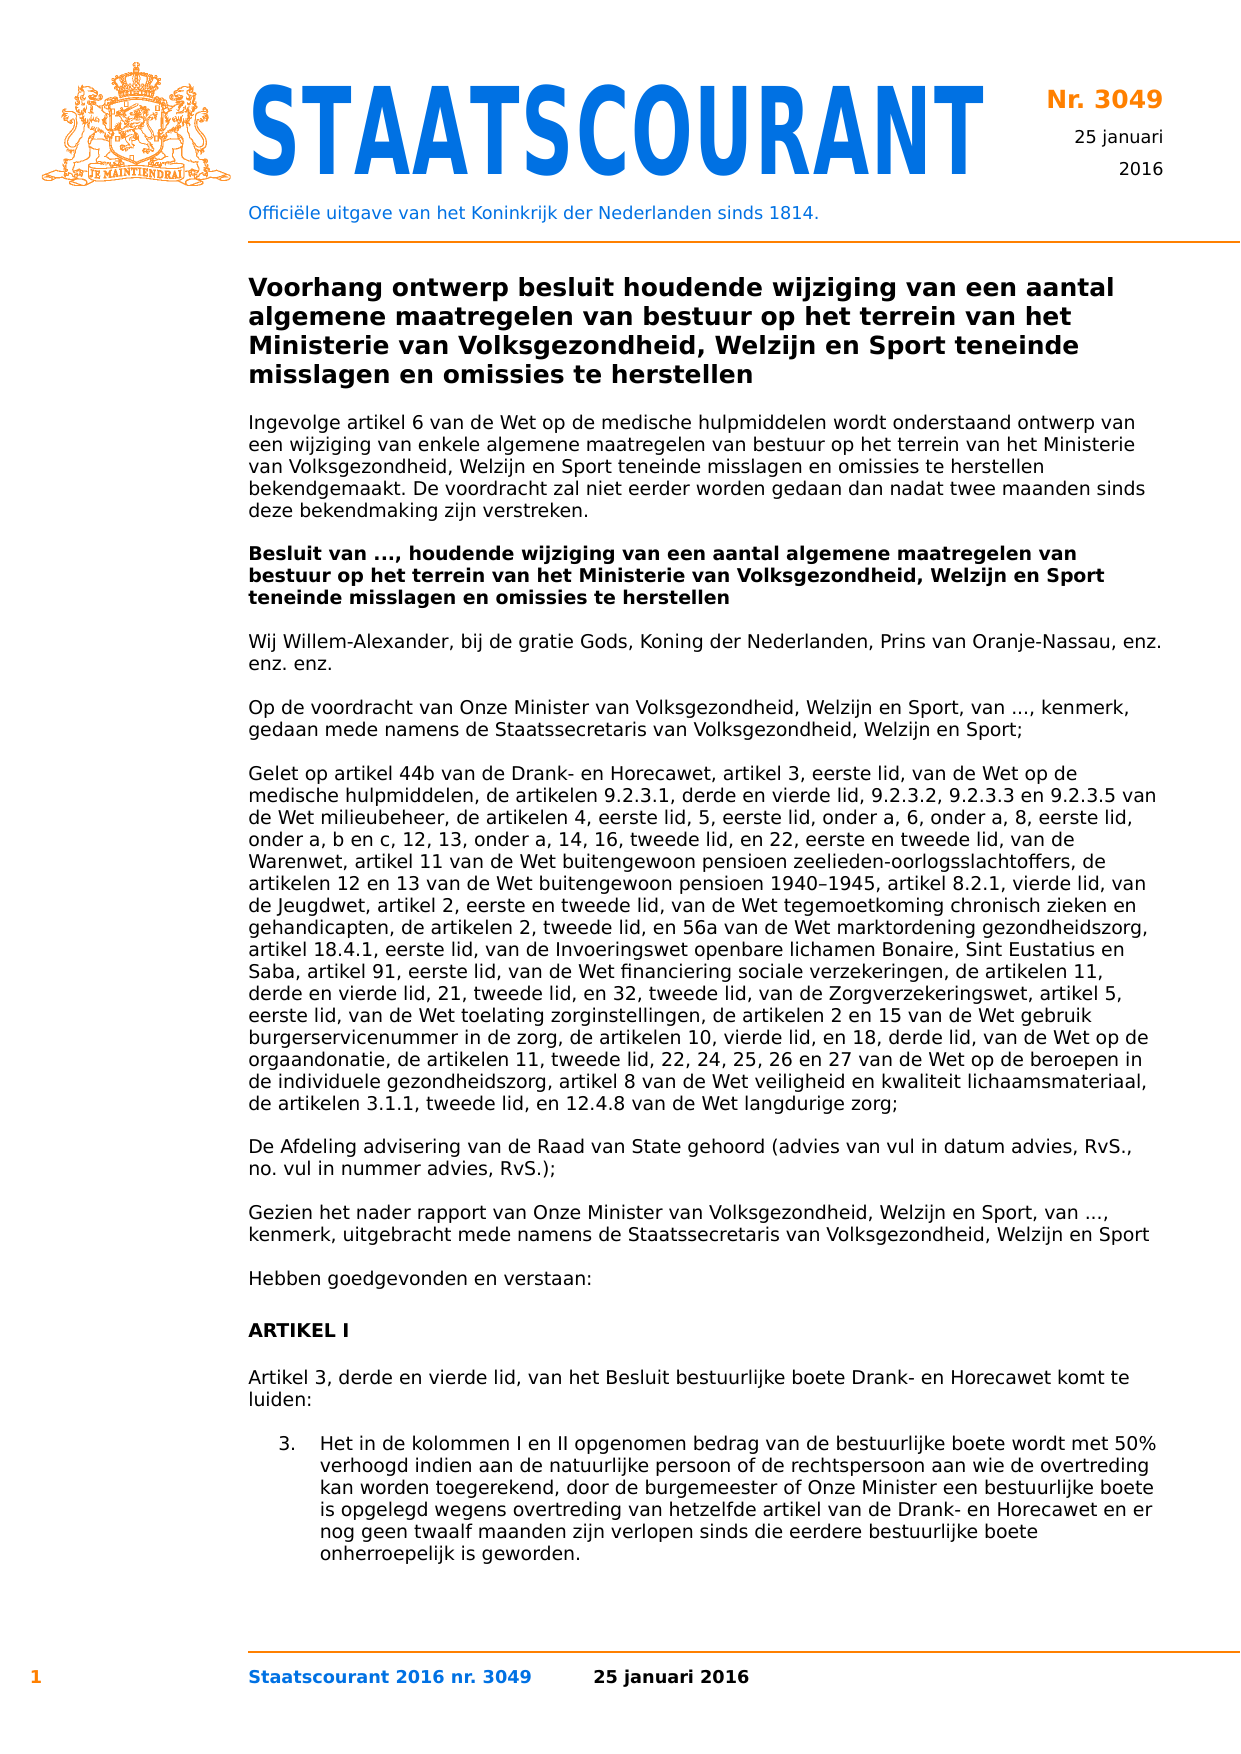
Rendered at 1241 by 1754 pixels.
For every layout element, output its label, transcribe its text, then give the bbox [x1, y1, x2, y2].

picture [41, 62, 231, 186]
table_cell 25 januari [998, 121, 1240, 153]
text Op de voordracht van Onze Minister van Volksgezondheid, Welzijn en Sport, van ..., kenmerk, gedaan mede namens de Staatssecretaris van Volksgezondheid, Welzijn en Sport; [248, 697, 1163, 741]
text Wij Willem-Alexander, bij de gratie Gods, Koning der Nederlanden, Prins van Oranje-Nassau, enz. enz. enz. [248, 631, 1163, 675]
text Gelet op artikel 44b van de Drank- en Horecawet, artikel 3, eerste lid, van de Wet op de medische hulpmiddelen, de artikelen 9.2.3.1, derde en vierde lid, 9.2.3.2, 9.2.3.3 en 9.2.3.5 van de Wet milieubeheer, de artikelen 4, eerste lid, 5, eerste lid, onder a, 6, onder a, 8, eerste lid, onder a, b en c, 12, 13, onder a, 14, 16, tweede lid, en 22, eerste en tweede lid, van de Warenwet, artikel 11 van de Wet buitengewoon pensioen zeelieden-oorlogsslachtoffers, de artikelen 12 en 13 van de Wet buitengewoon pensioen 1940–1945, artikel 8.2.1, vierde lid, van de Jeugdwet, artikel 2, eerste en tweede lid, van de Wet tegemoetkoming chronisch zieken en gehandicapten, de artikelen 2, tweede lid, en 56a van de Wet marktordening gezondheidszorg, artikel 18.4.1, eerste lid, van de Invoeringswet openbare lichamen Bonaire, Sint Eustatius en Saba, artikel 91, eerste lid, van de Wet financiering sociale verzekeringen, de artikelen 11, derde en vierde lid, 21, tweede lid, en 32, tweede lid, van de Zorgverzekeringswet, artikel 5, eerste lid, van de Wet toelating zorginstellingen, de artikelen 2 en 15 van de Wet gebruik burgerservicenummer in de zorg, de artikelen 10, vierde lid, en 18, derde lid, van de Wet op de orgaandonatie, de artikelen 11, tweede lid, 22, 24, 25, 26 en 27 van de Wet op de beroepen in de individuele gezondheidszorg, artikel 8 van de Wet veiligheid en kwaliteit lichaamsmateriaal, de artikelen 3.1.1, tweede lid, en 12.4.8 van de Wet langdurige zorg; [248, 763, 1163, 1114]
table_cell 2016 [998, 153, 1240, 203]
table_header Nr. 3049 [998, 62, 1240, 121]
table_cell Officiële uitgave van het Koninkrijk der Nederlanden sinds 1814. [248, 203, 1240, 241]
text Hebben goedgevonden en verstaan: [248, 1268, 1163, 1290]
table_header [25, 62, 248, 241]
text Gezien het nader rapport van Onze Minister van Volksgezondheid, Welzijn en Sport, van ..., kenmerk, uitgebracht mede namens de Staatssecretaris van Volksgezondheid, Welzijn en Sport [248, 1202, 1163, 1246]
text 3. Het in de kolommen I en II opgenomen bedrag van de bestuurlijke boete wordt met 50% verhoogd indien aan de natuurlijke persoon of de rechtspersoon aan wie de overtreding kan worden toegerekend, door de burgemeester of Onze Minister een bestuurlijke boete is opgelegd wegens overtreding van hetzelfde artikel van de Drank- en Horecawet en er nog geen twaalf maanden zijn verlopen sinds die eerdere bestuurlijke boete onherroepelijk is geworden. [278, 1433, 1163, 1565]
text Artikel 3, derde en vierde lid, van het Besluit bestuurlijke boete Drank- en Horecawet komt te luiden: [248, 1367, 1163, 1411]
table_header STAATSCOURANT [248, 62, 998, 203]
text Ingevolge artikel 6 van de Wet op de medische hulpmiddelen wordt onderstaand ontwerp van een wijziging van enkele algemene maatregelen van bestuur op het terrein van het Ministerie van Volksgezondheid, Welzijn en Sport teneinde misslagen en omissies te herstellen bekendgemaakt. De voordracht zal niet eerder worden gedaan dan nadat twee maanden sinds deze bekendmaking zijn verstreken. [248, 412, 1163, 521]
subtitle ARTIKEL I [248, 1320, 1163, 1342]
text Besluit van ..., houdende wijziging van een aantal algemene maatregelen van bestuur op het terrein van het Ministerie van Volksgezondheid, Welzijn en Sport teneinde misslagen en omissies te herstellen [248, 543, 1163, 609]
subtitle Voorhang ontwerp besluit houdende wijziging van een aantal algemene maatregelen van bestuur op het terrein van het Ministerie van Volksgezondheid, Welzijn en Sport teneinde misslagen en omissies te herstellen [248, 273, 1163, 390]
text De Afdeling advisering van de Raad van State gehoord (advies van vul in datum advies, RvS., no. vul in nummer advies, RvS.); [248, 1136, 1163, 1180]
